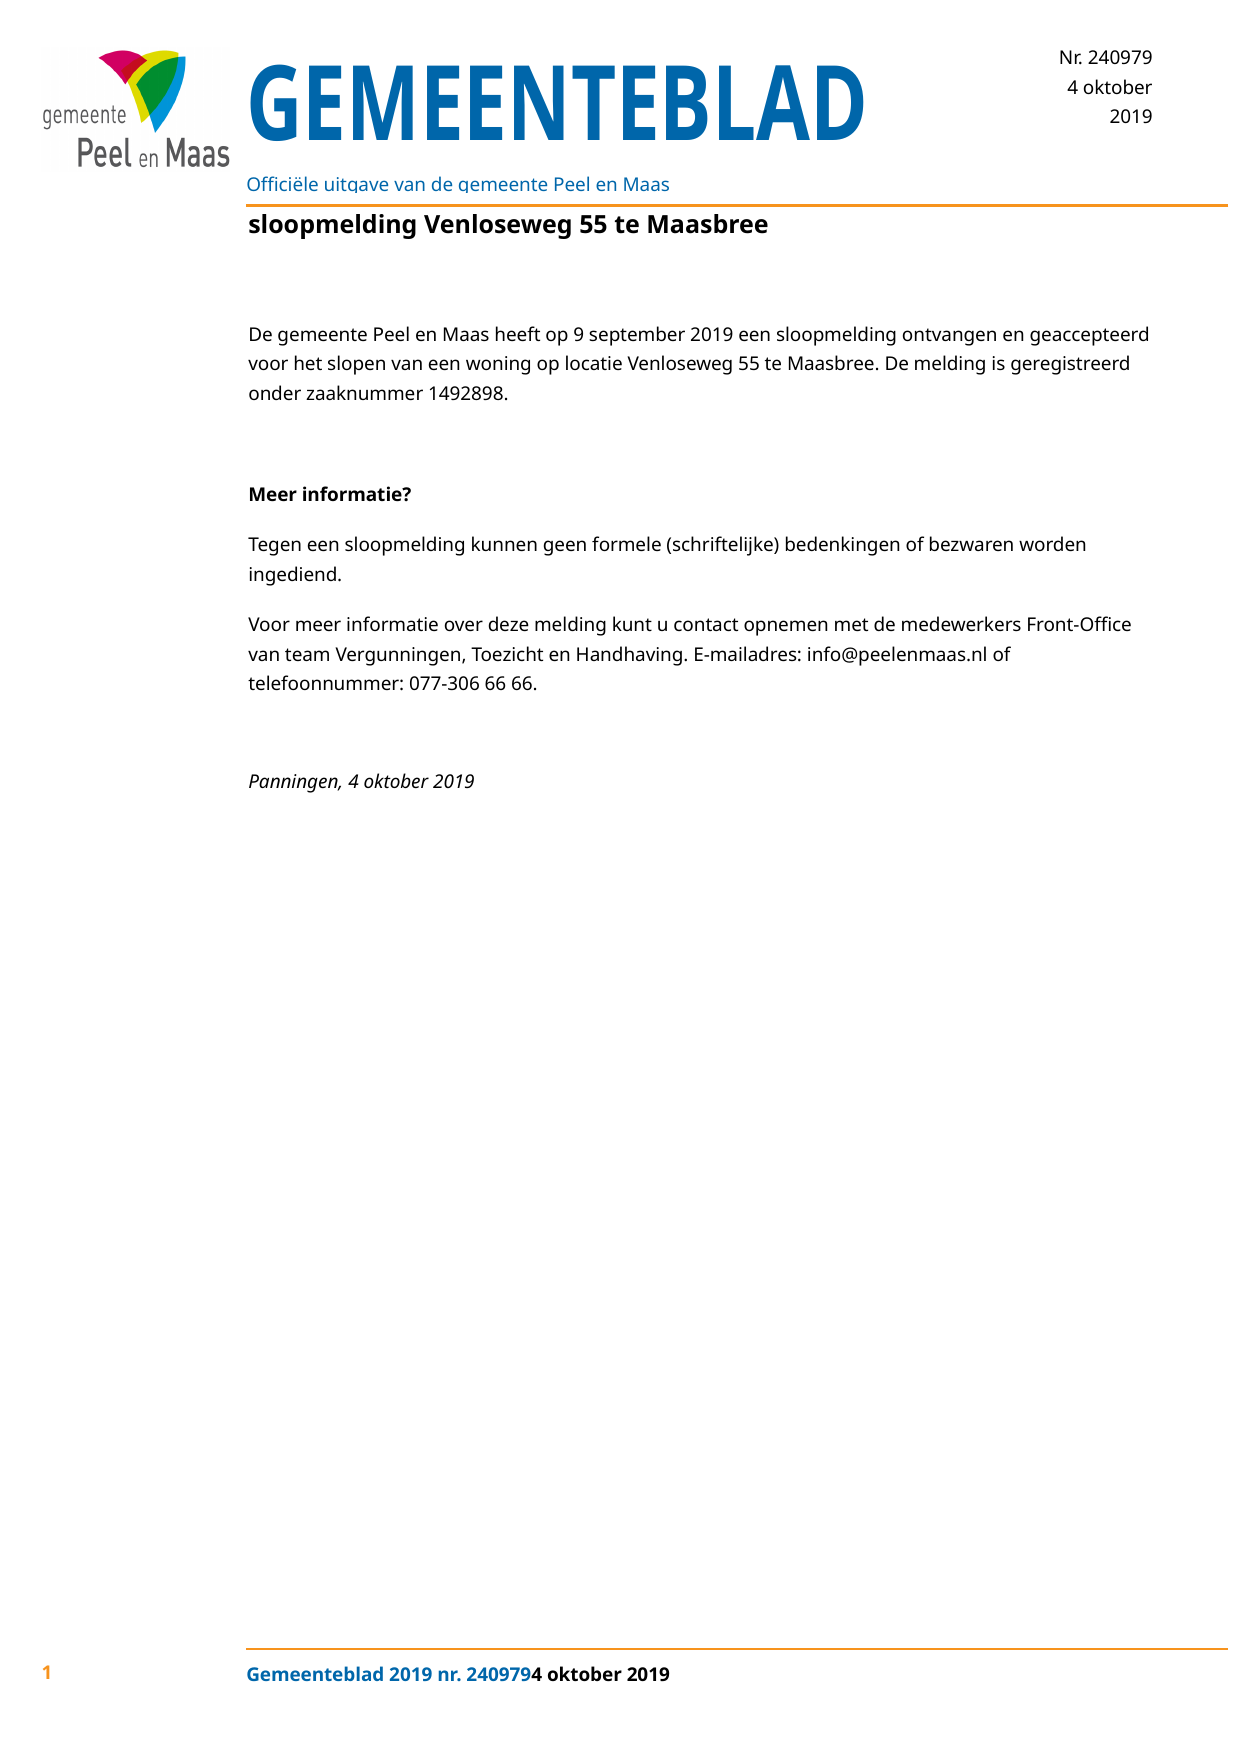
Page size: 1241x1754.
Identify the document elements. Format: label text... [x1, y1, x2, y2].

picture [41, 47, 231, 172]
text Voor meer informatie over deze melding kunt u contact opnemen met de medewerkers Front-Office van team Vergunningen, Toezicht en Handhaving. E-mailadres: info@peelenmaas.nl of telefoonnummer: 077-306 66 66. [248, 611, 1152, 696]
text Tegen een sloopmelding kunnen geen formele (schriftelijke) bedenkingen of bezwaren worden ingediend. [248, 531, 1152, 586]
text De gemeente Peel en Maas heeft op 9 september 2019 een sloopmelding ontvangen en geaccepteerd voor het slopen van een woning op locatie Venloseweg 55 te Maasbree. De melding is geregistreerd onder zaaknummer 1492898. [248, 321, 1152, 406]
text Panningen, 4 oktober 2019 [248, 768, 1152, 794]
text Meer informatie? [248, 481, 1152, 506]
text sloopmelding Venloseweg 55 te Maasbree [248, 207, 1152, 241]
